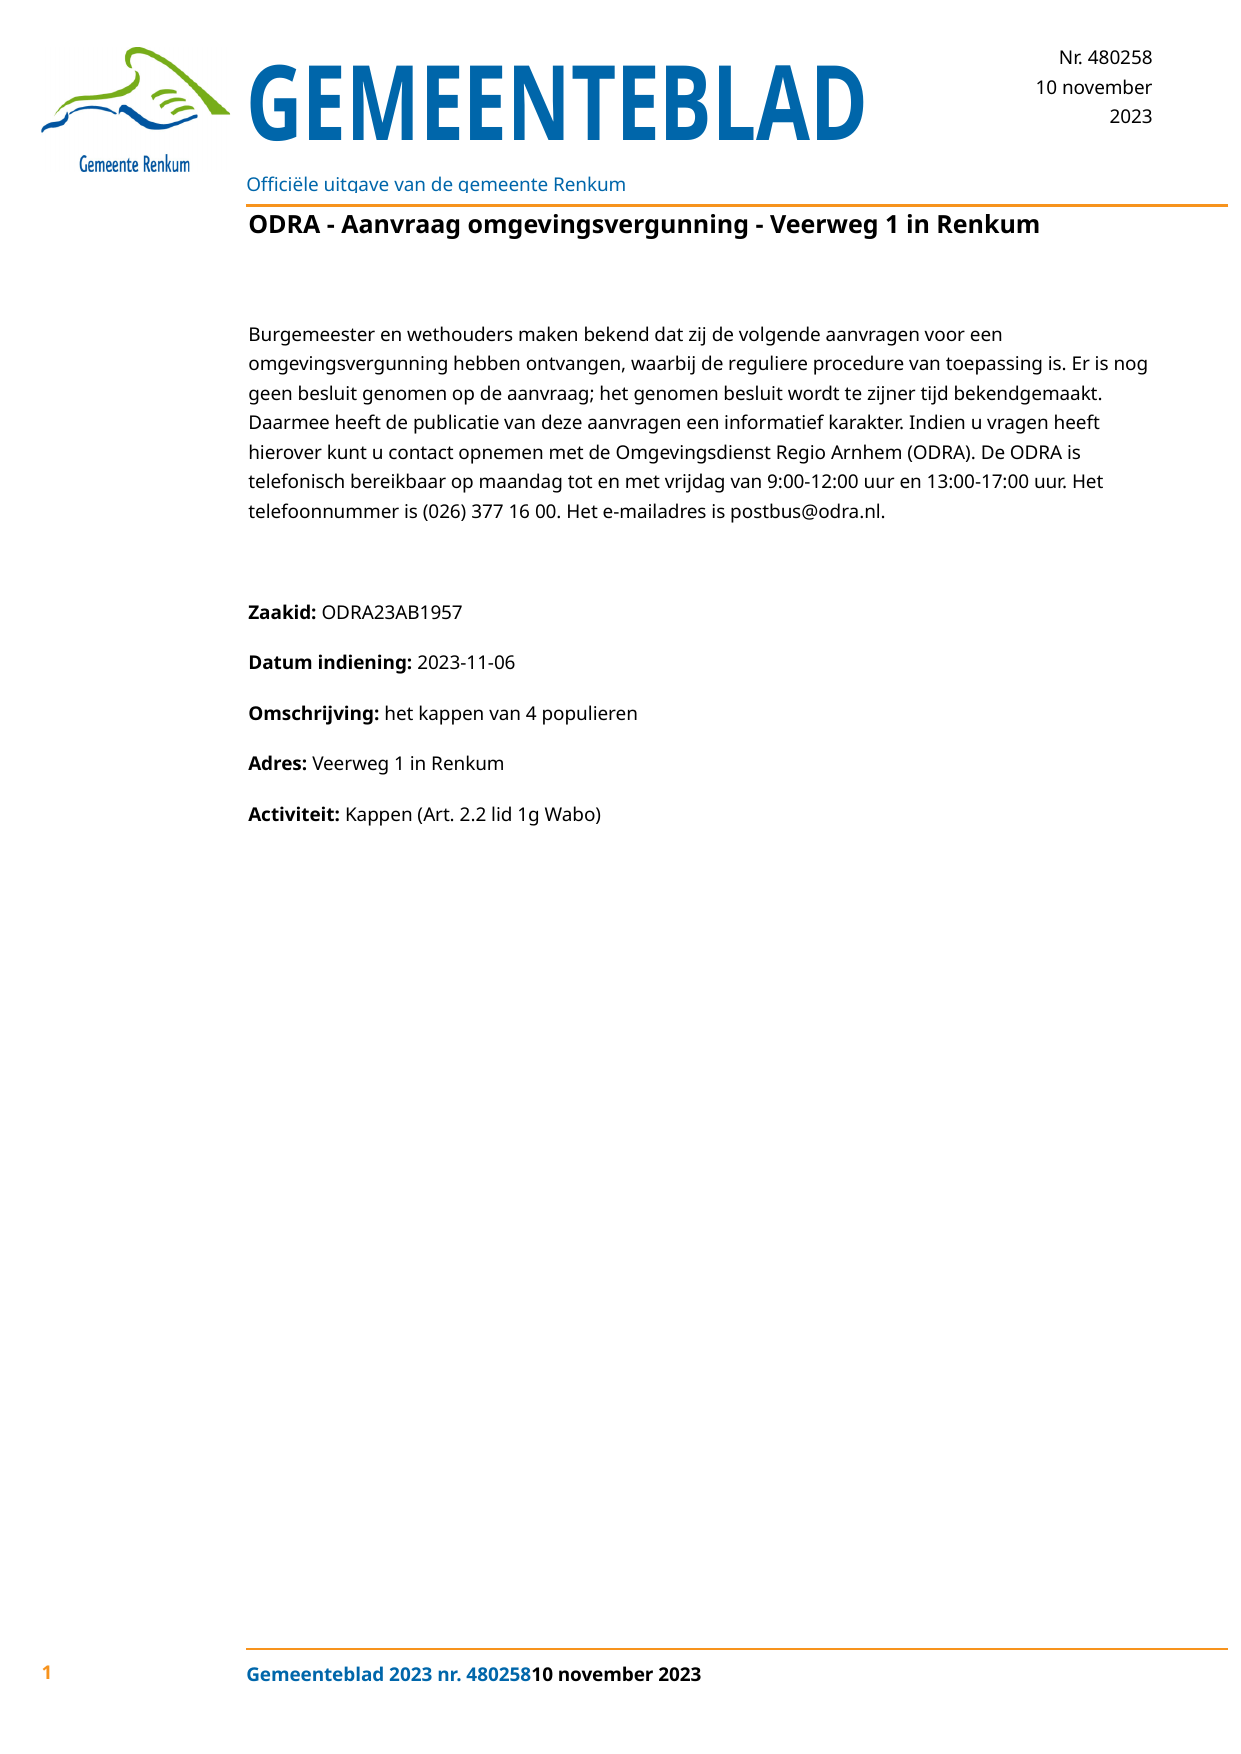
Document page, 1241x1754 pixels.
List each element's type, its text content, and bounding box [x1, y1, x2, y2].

text Datum indiening: 2023-11-06 [248, 649, 1152, 675]
text Burgemeester en wethouders maken bekend dat zij de volgende aanvragen voor een omgevingsvergunning hebben ontvangen, waarbij de reguliere procedure van toepassing is. Er is nog geen besluit genomen op de aanvraag; het genomen besluit wordt te zijner tijd bekendgemaakt. Daarmee heeft de publicatie van deze aanvragen een informatief karakter. Indien u vragen heeft hierover kunt u contact opnemen met de Omgevingsdienst Regio Arnhem (ODRA). De ODRA is telefonisch bereikbaar op maandag tot en met vrijdag van 9:00-12:00 uur en 13:00-17:00 uur. Het telefoonnummer is (026) 377 16 00. Het e-mailadres is postbus@odra.nl. [248, 321, 1152, 524]
picture [41, 47, 231, 172]
text ODRA - Aanvraag omgevingsvergunning - Veerweg 1 in Renkum [248, 207, 1152, 241]
text Omschrijving: het kappen van 4 populieren [248, 700, 1152, 726]
text Adres: Veerweg 1 in Renkum [248, 750, 1152, 776]
text Zaakid: ODRA23AB1957 [248, 599, 1152, 625]
text Activiteit: Kappen (Art. 2.2 lid 1g Wabo) [248, 801, 1152, 826]
